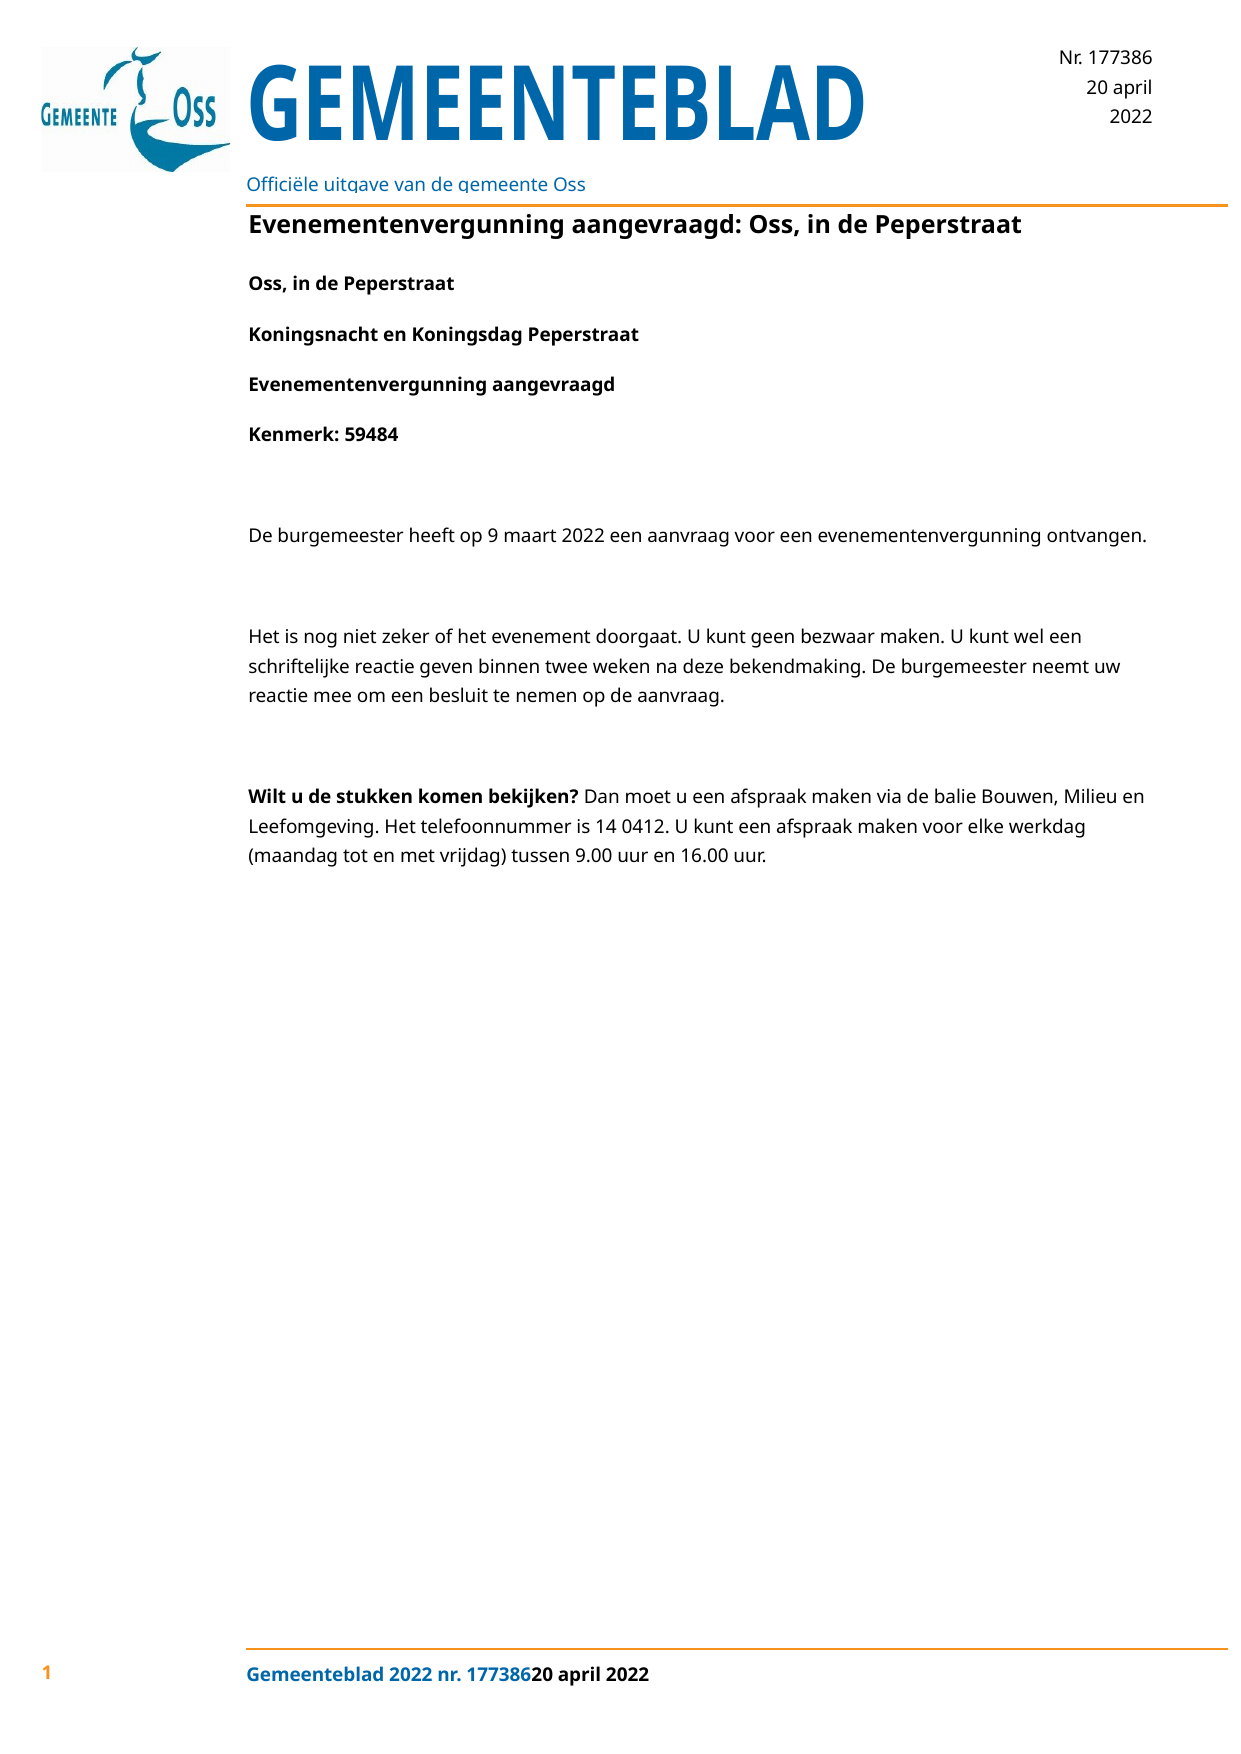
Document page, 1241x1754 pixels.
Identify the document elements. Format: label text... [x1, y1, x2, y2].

text Oss, in de Peperstraat [248, 270, 1152, 296]
text Het is nog niet zeker of het evenement doorgaat. U kunt geen bezwaar maken. U kunt wel een schriftelijke reactie geven binnen twee weken na deze bekendmaking. De burgemeester neemt uw reactie mee om een besluit te nemen op de aanvraag. [248, 623, 1152, 708]
picture [41, 47, 231, 172]
text Koningsnacht en Koningsdag Peperstraat [248, 321, 1152, 346]
text Wilt u de stukken komen bekijken? Dan moet u een afspraak maken via de balie Bouwen, Milieu en Leefomgeving. Het telefoonnummer is 14 0412. U kunt een afspraak maken voor elke werkdag (maandag tot en met vrijdag) tussen 9.00 uur en 16.00 uur. [248, 783, 1152, 868]
text Evenementenvergunning aangevraagd [248, 371, 1152, 397]
text Evenementenvergunning aangevraagd: Oss, in de Peperstraat [248, 207, 1152, 241]
text Kenmerk: 59484 [248, 422, 1152, 447]
text De burgemeester heeft op 9 maart 2022 een aanvraag voor een evenementenvergunning ontvangen. [248, 522, 1152, 548]
